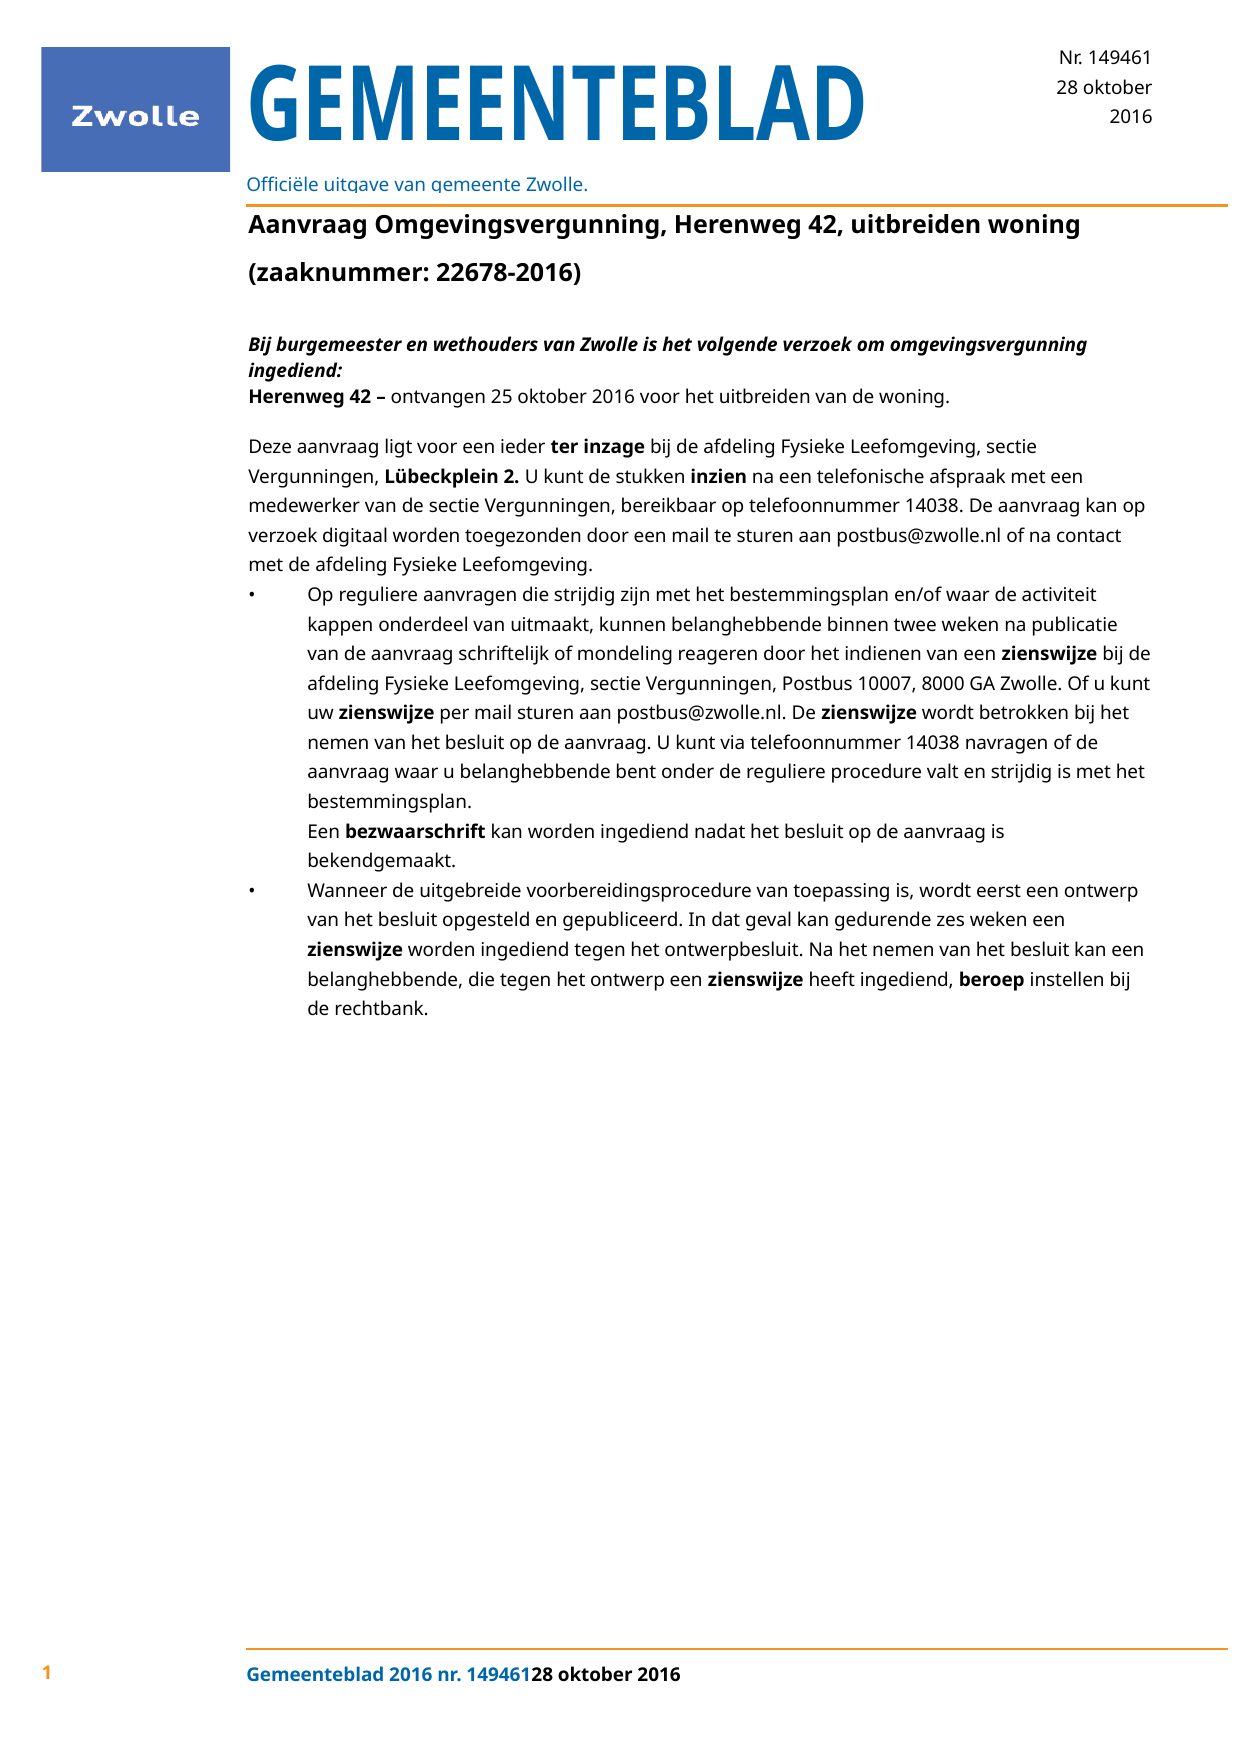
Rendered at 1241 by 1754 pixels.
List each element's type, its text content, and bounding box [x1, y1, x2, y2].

picture [41, 47, 231, 172]
list Wanneer de uitgebreide voorbereidingsprocedure van toepassing is, wordt eerst een ontwerp van het besluit opgesteld en gepubliceerd. In dat geval kan gedurende zes weken een zienswijze worden ingediend tegen het ontwerpbesluit. Na het nemen van het besluit kan een belanghebbende, die tegen het ontwerp een zienswijze heeft ingediend, beroep instellen bij de rechtbank. [248, 877, 1152, 1021]
text Bij burgemeester en wethouders van Zwolle is het volgende verzoek om omgevingsvergunning ingediend: [248, 331, 1152, 383]
text Herenweg 42 – ontvangen 25 oktober 2016 voor het uitbreiden van de woning. [248, 383, 1152, 409]
text Deze aanvraag ligt voor een ieder ter inzage bij de afdeling Fysieke Leefomgeving, sectie Vergunningen, Lübeckplein 2. U kunt de stukken inzien na een telefonische afspraak met een medewerker van de sectie Vergunningen, bereikbaar op telefoonnummer 14038. De aanvraag kan op verzoek digitaal worden toegezonden door een mail te sturen aan postbus@zwolle.nl of na contact met de afdeling Fysieke Leefomgeving. [248, 433, 1152, 577]
text Aanvraag Omgevingsvergunning, Herenweg 42, uitbreiden woning (zaaknummer: 22678-2016) [248, 207, 1152, 288]
list Op reguliere aanvragen die strijdig zijn met het bestemmingsplan en/of waar de activiteit kappen onderdeel van uitmaakt, kunnen belanghebbende binnen twee weken na publicatie van de aanvraag schriftelijk of mondeling reageren door het indienen van een zienswijze bij de afdeling Fysieke Leefomgeving, sectie Vergunningen, Postbus 10007, 8000 GA Zwolle. Of u kunt uw zienswijze per mail sturen aan postbus@zwolle.nl. De zienswijze wordt betrokken bij het nemen van het besluit op de aanvraag. U kunt via telefoonnummer 14038 navragen of de aanvraag waar u belanghebbende bent onder de reguliere procedure valt en strijdig is met het bestemmingsplan. [248, 581, 1152, 814]
list Een bezwaarschrift kan worden ingediend nadat het besluit op de aanvraag is bekendgemaakt. [248, 818, 1152, 873]
